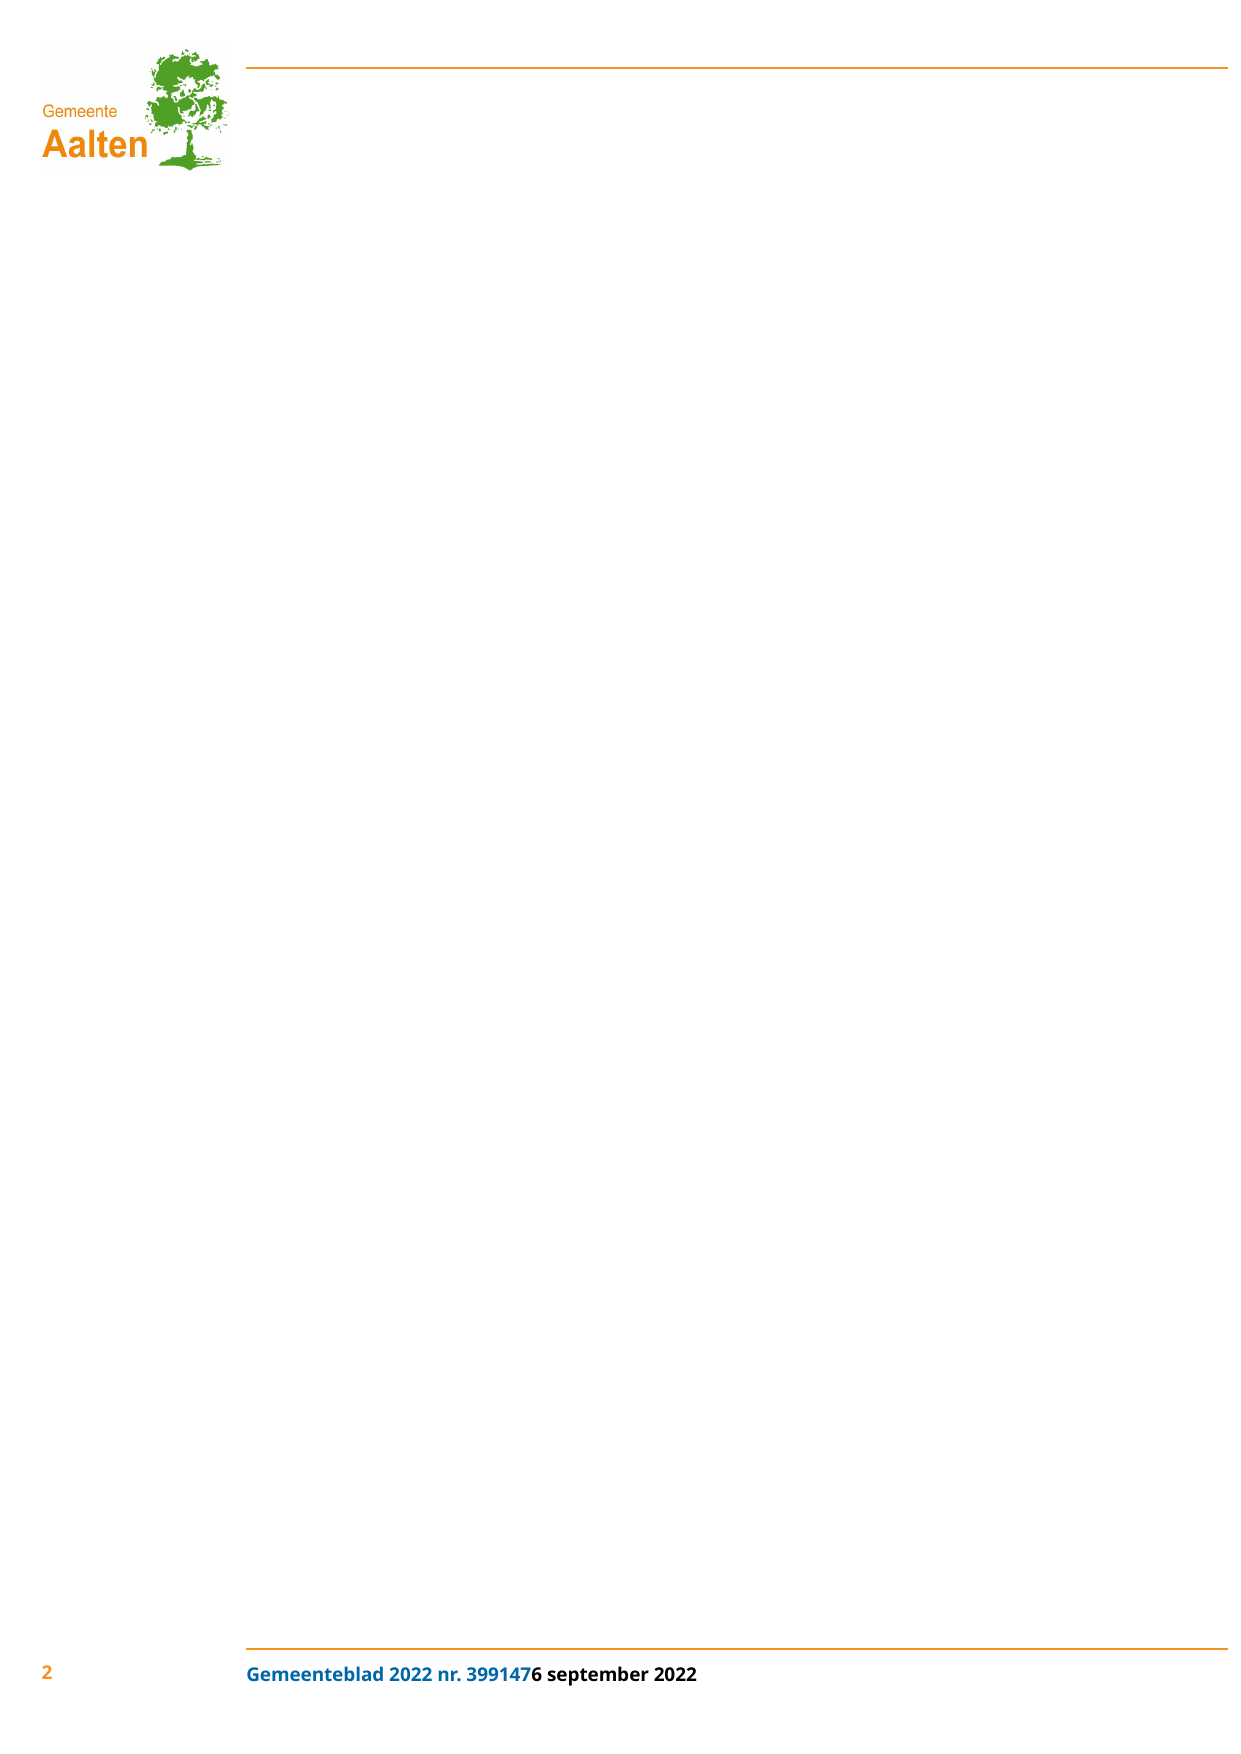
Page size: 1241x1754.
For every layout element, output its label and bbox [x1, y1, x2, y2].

picture [41, 47, 231, 172]
